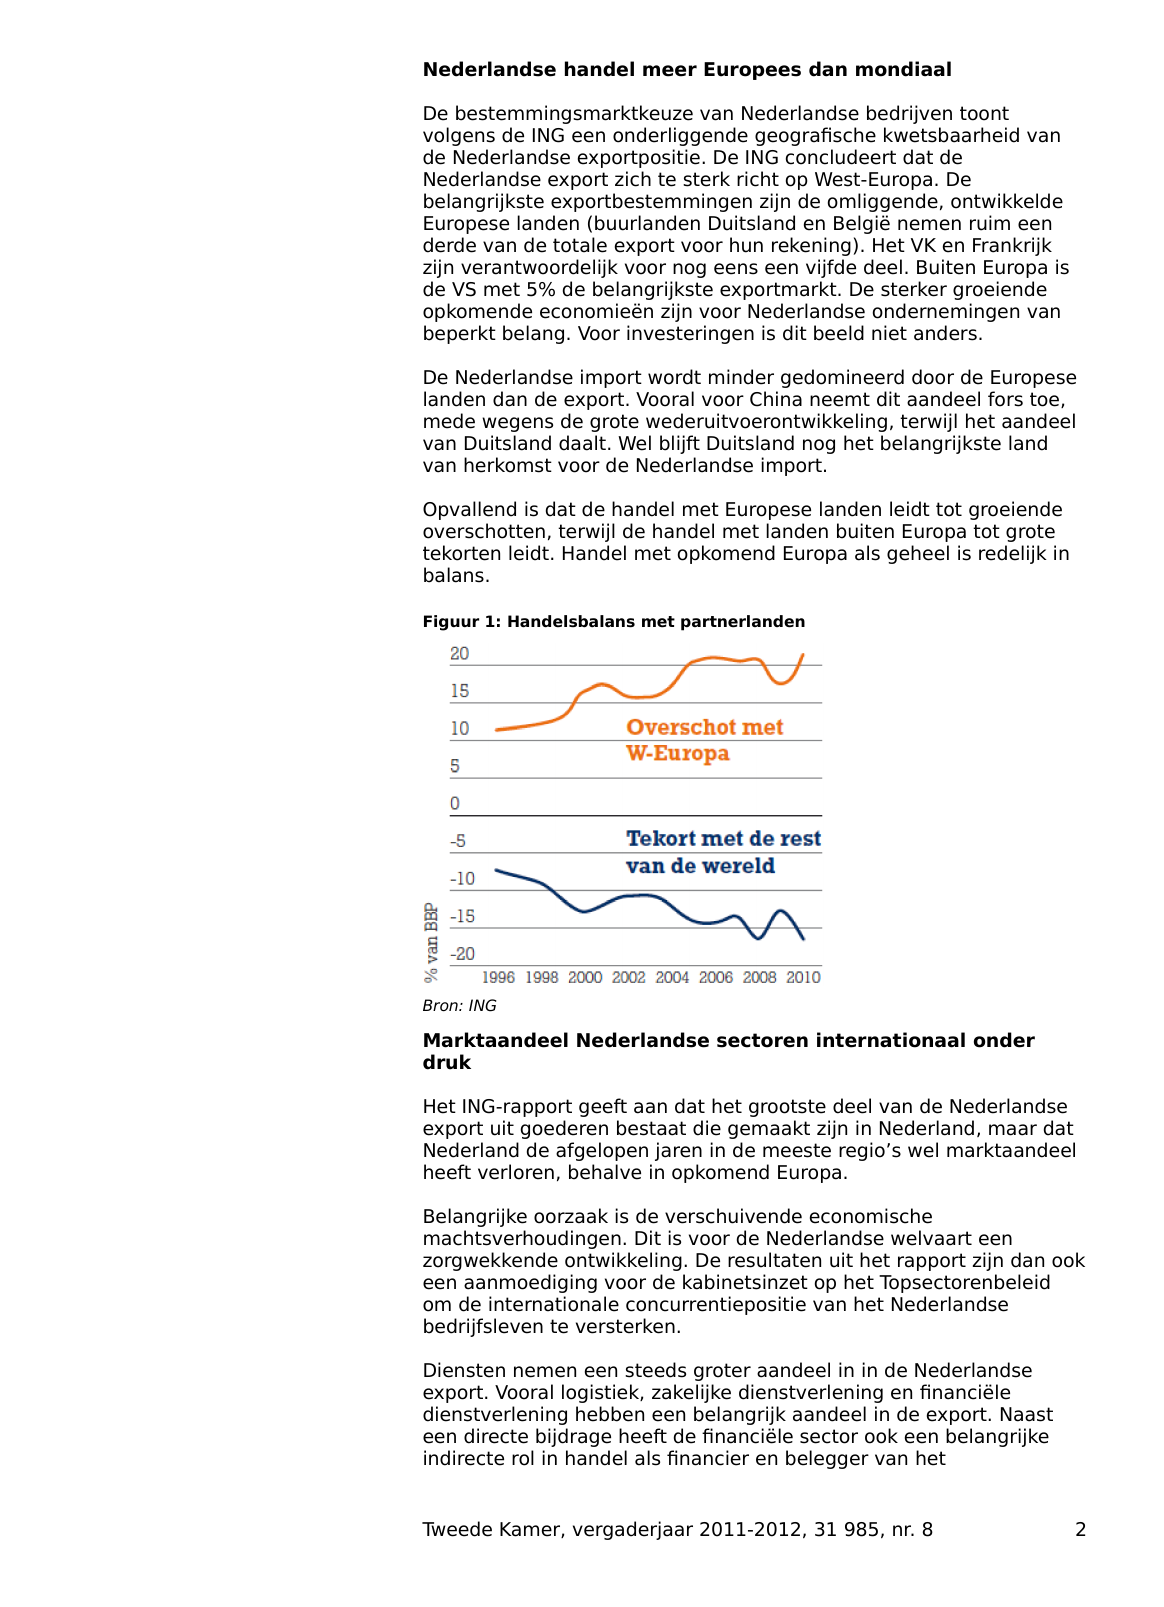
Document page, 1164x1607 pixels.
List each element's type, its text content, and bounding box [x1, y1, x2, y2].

text De bestemmingsmarktkeuze van Nederlandse bedrijven toont volgens de ING een onderliggende geografische kwetsbaarheid van de Nederlandse exportpositie. De ING concludeert dat de Nederlandse export zich te sterk richt op West-Europa. De belangrijkste exportbestemmingen zijn de omliggende, ontwikkelde Europese landen (buurlanden Duitsland en België nemen ruim een derde van de totale export voor hun rekening). Het VK en Frankrijk zijn verantwoordelijk voor nog eens een vijfde deel. Buiten Europa is de VS met 5% de belangrijkste exportmarkt. De sterker groeiende opkomende economieën zijn voor Nederlandse ondernemingen van beperkt belang. Voor investeringen is dit beeld niet anders. [422, 103, 1087, 345]
text Belangrijke oorzaak is de verschuivende economische machtsverhoudingen. Dit is voor de Nederlandse welvaart een zorgwekkende ontwikkeling. De resultaten uit het rapport zijn dan ook een aanmoediging voor de kabinetsinzet op het Topsectorenbeleid om de internationale concurrentiepositie van het Nederlandse bedrijfsleven te versterken. [422, 1206, 1087, 1338]
text Bron: ING [422, 997, 824, 1016]
text Diensten nemen een steeds groter aandeel in in de Nederlandse export. Vooral logistiek, zakelijke dienstverlening en financiële dienstverlening hebben een belangrijk aandeel in de export. Naast een directe bijdrage heeft de financiële sector ook een belangrijke indirecte rol in handel als financier en belegger van het [422, 1360, 1087, 1470]
subtitle Marktaandeel Nederlandse sectoren internationaal onder druk [422, 1030, 1087, 1074]
subtitle Nederlandse handel meer Europees dan mondiaal [422, 59, 1087, 81]
picture [422, 643, 824, 986]
text De Nederlandse import wordt minder gedomineerd door de Europese landen dan de export. Vooral voor China neemt dit aandeel fors toe, mede wegens de grote wederuitvoerontwikkeling, terwijl het aandeel van Duitsland daalt. Wel blijft Duitsland nog het belangrijkste land van herkomst voor de Nederlandse import. [422, 367, 1087, 477]
text Figuur 1: Handelsbalans met partnerlanden [422, 613, 824, 631]
text Het ING-rapport geeft aan dat het grootste deel van de Nederlandse export uit goederen bestaat die gemaakt zijn in Nederland, maar dat Nederland de afgelopen jaren in de meeste regio’s wel marktaandeel heeft verloren, behalve in opkomend Europa. [422, 1096, 1087, 1184]
text Opvallend is dat de handel met Europese landen leidt tot groeiende overschotten, terwijl de handel met landen buiten Europa tot grote tekorten leidt. Handel met opkomend Europa als geheel is redelijk in balans. [422, 499, 1087, 587]
